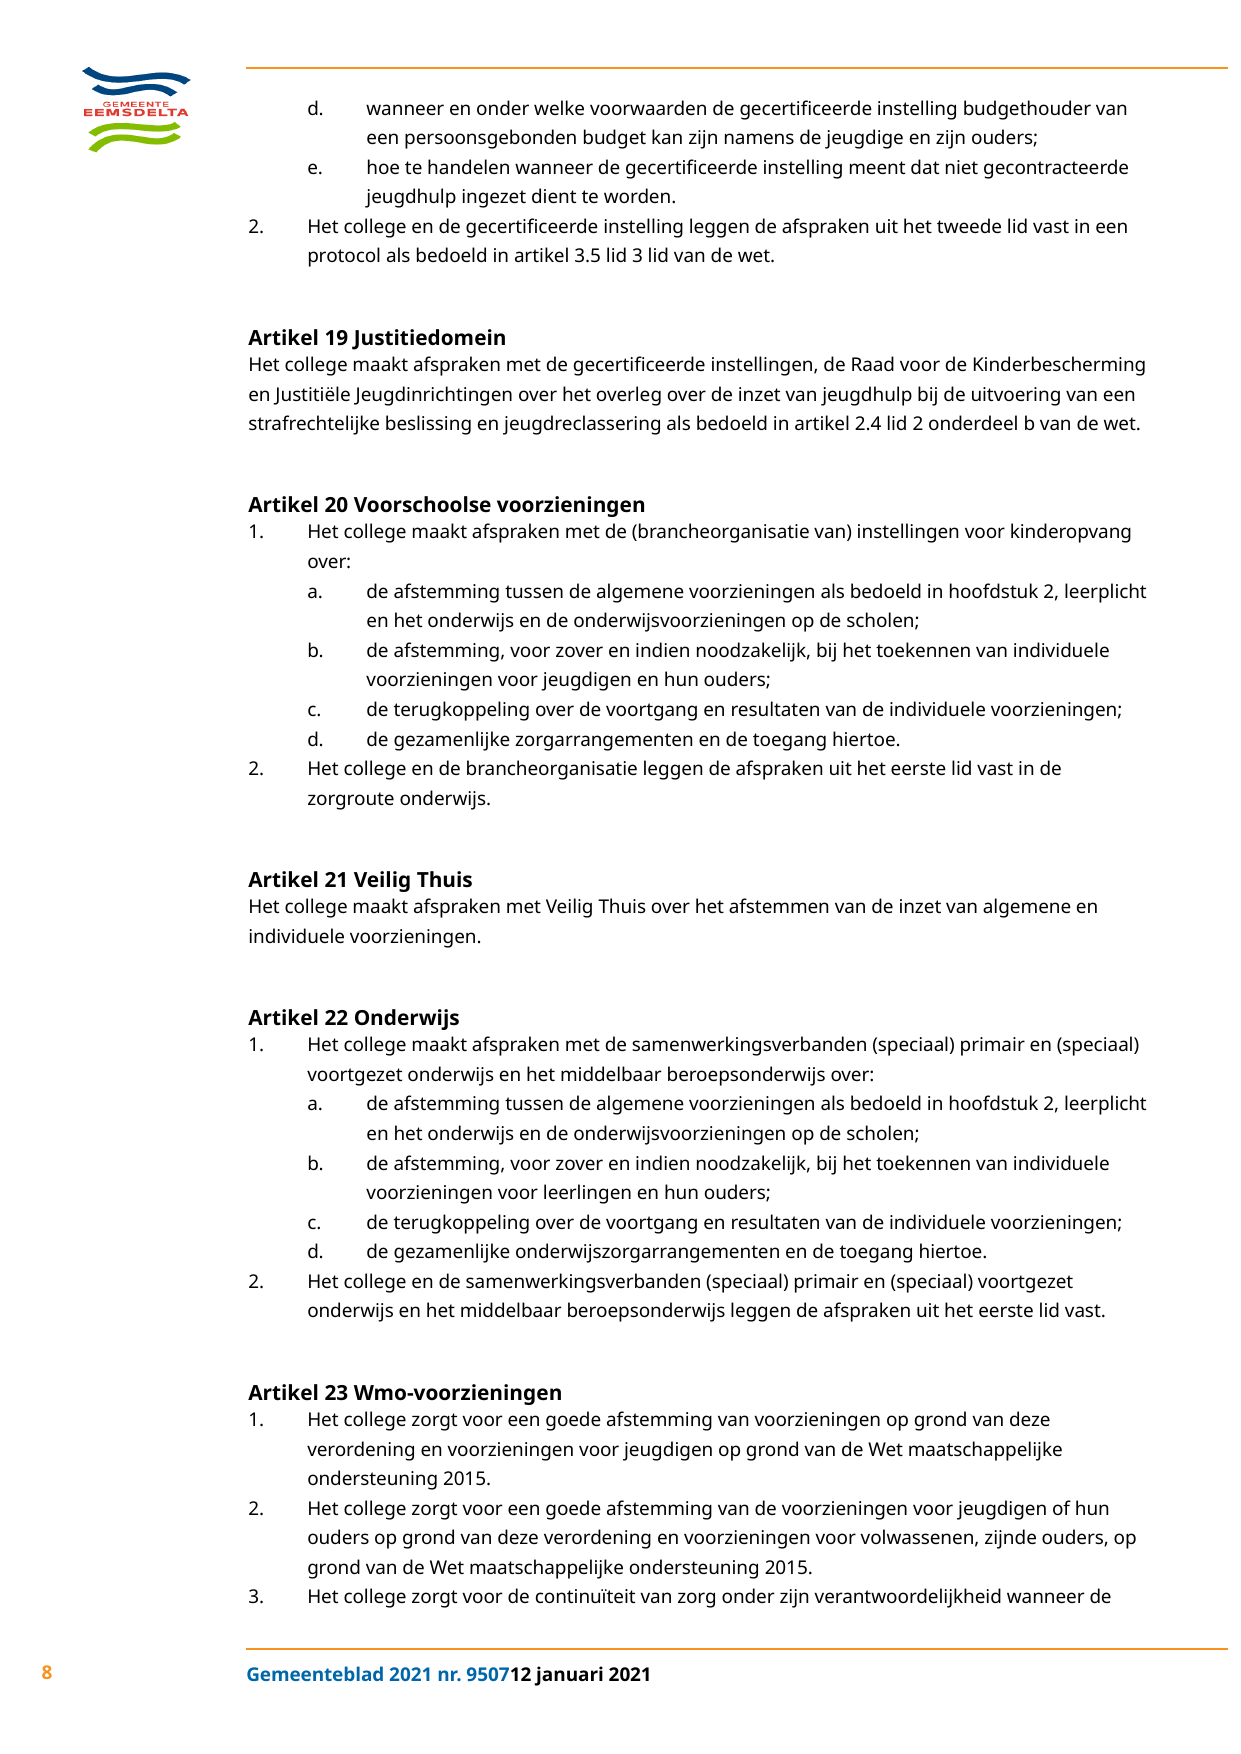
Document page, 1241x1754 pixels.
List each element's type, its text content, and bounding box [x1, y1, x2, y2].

picture [41, 47, 231, 172]
text Het college maakt afspraken met Veilig Thuis over het afstemmen van de inzet van algemene en individuele voorzieningen. [248, 893, 1152, 949]
list de gezamenlijke onderwijszorgarrangementen en de toegang hiertoe. [307, 1238, 1152, 1264]
list de afstemming tussen de algemene voorzieningen als bedoeld in hoofdstuk 2, leerplicht en het onderwijs en de onderwijsvoorzieningen op de scholen; [307, 1091, 1152, 1146]
list hoe te handelen wanneer de gecertificeerde instelling meent dat niet gecontracteerde jeugdhulp ingezet dient te worden. [307, 154, 1152, 209]
list de terugkoppeling over de voortgang en resultaten van de individuele voorzieningen; [307, 1209, 1152, 1235]
list de gezamenlijke zorgarrangementen en de toegang hiertoe. [307, 726, 1152, 752]
list Het college zorgt voor een goede afstemming van voorzieningen op grond van deze verordening en voorzieningen voor jeugdigen op grond van de Wet maatschappelijke ondersteuning 2015. [248, 1406, 1152, 1491]
text Artikel 19 Justitiedomein [248, 323, 1152, 351]
list de afstemming, voor zover en indien noodzakelijk, bij het toekennen van individuele voorzieningen voor leerlingen en hun ouders; [307, 1150, 1152, 1205]
list Het college zorgt voor de continuïteit van zorg onder zijn verantwoordelijkheid wanneer de [248, 1584, 1152, 1609]
text Het college maakt afspraken met de gecertificeerde instellingen, de Raad voor de Kinderbescherming en Justitiële Jeugdinrichtingen over het overleg over de inzet van jeugdhulp bij de uitvoering van een strafrechtelijke beslissing en jeugdreclassering als bedoeld in artikel 2.4 lid 2 onderdeel b van de wet. [248, 351, 1152, 436]
list Het college en de brancheorganisatie leggen de afspraken uit het eerste lid vast in de zorgroute onderwijs. [248, 755, 1152, 811]
text Artikel 20 Voorschoolse voorzieningen [248, 490, 1152, 519]
list Het college zorgt voor een goede afstemming van de voorzieningen voor jeugdigen of hun ouders op grond van deze verordening en voorzieningen voor volwassenen, zijnde ouders, op grond van de Wet maatschappelijke ondersteuning 2015. [248, 1495, 1152, 1580]
list Het college maakt afspraken met de (brancheorganisatie van) instellingen voor kinderopvang over: [248, 519, 1152, 574]
list Het college maakt afspraken met de samenwerkingsverbanden (speciaal) primair en (speciaal) voortgezet onderwijs en het middelbaar beroepsonderwijs over: [248, 1031, 1152, 1087]
list Het college en de gecertificeerde instelling leggen de afspraken uit het tweede lid vast in een protocol als bedoeld in artikel 3.5 lid 3 lid van de wet. [248, 213, 1152, 268]
text Artikel 23 Wmo‐voorzieningen [248, 1378, 1152, 1406]
text Artikel 22 Onderwijs [248, 1003, 1152, 1031]
list Het college en de samenwerkingsverbanden (speciaal) primair en (speciaal) voortgezet onderwijs en het middelbaar beroepsonderwijs leggen de afspraken uit het eerste lid vast. [248, 1268, 1152, 1323]
list wanneer en onder welke voorwaarden de gecertificeerde instelling budgethouder van een persoonsgebonden budget kan zijn namens de jeugdige en zijn ouders; [307, 95, 1152, 150]
text Artikel 21 Veilig Thuis [248, 865, 1152, 893]
list de afstemming tussen de algemene voorzieningen als bedoeld in hoofdstuk 2, leerplicht en het onderwijs en de onderwijsvoorzieningen op de scholen; [307, 578, 1152, 633]
list de afstemming, voor zover en indien noodzakelijk, bij het toekennen van individuele voorzieningen voor jeugdigen en hun ouders; [307, 637, 1152, 692]
list de terugkoppeling over de voortgang en resultaten van de individuele voorzieningen; [307, 696, 1152, 722]
